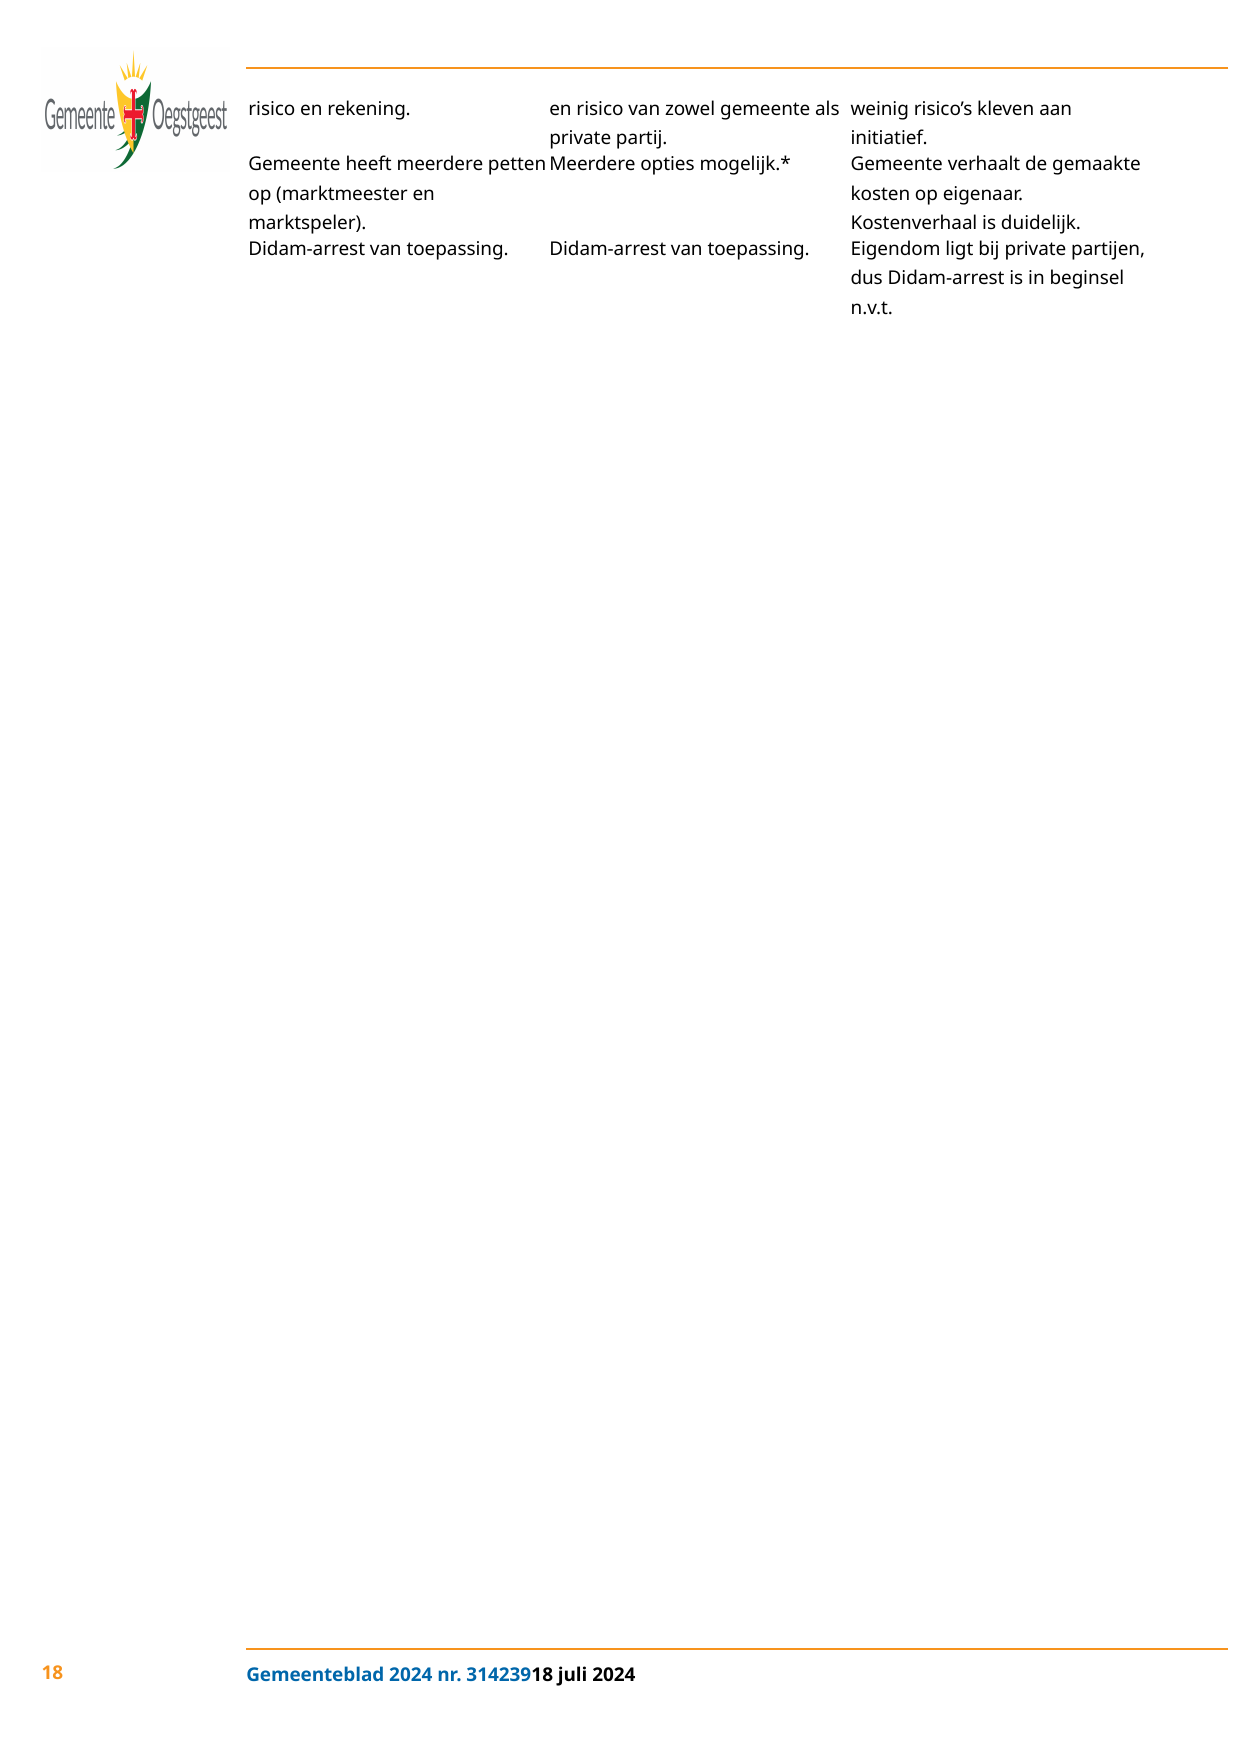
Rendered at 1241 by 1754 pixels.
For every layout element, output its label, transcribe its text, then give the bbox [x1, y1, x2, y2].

table_cell Didam-arrest van toepassing. [248, 235, 549, 320]
table_cell Meerdere opties mogelijk.* [549, 150, 850, 235]
table_cell Didam-arrest van toepassing. [549, 235, 850, 320]
table_cell risico en rekening. [248, 95, 549, 150]
table_cell Eigendom ligt bij private partijen, dus Didam-arrest is in beginsel n.v.t. [850, 235, 1152, 320]
table_cell Gemeente verhaalt de gemaakte kosten op eigenaar. Kostenverhaal is duidelijk. [850, 150, 1152, 235]
table_cell en risico van zowel gemeente als private partij. [549, 95, 850, 150]
picture [41, 47, 231, 172]
table_cell weinig risico’s kleven aan initiatief. [850, 95, 1152, 150]
table_cell Gemeente heeft meerdere petten op (marktmeester en marktspeler). [248, 150, 549, 235]
